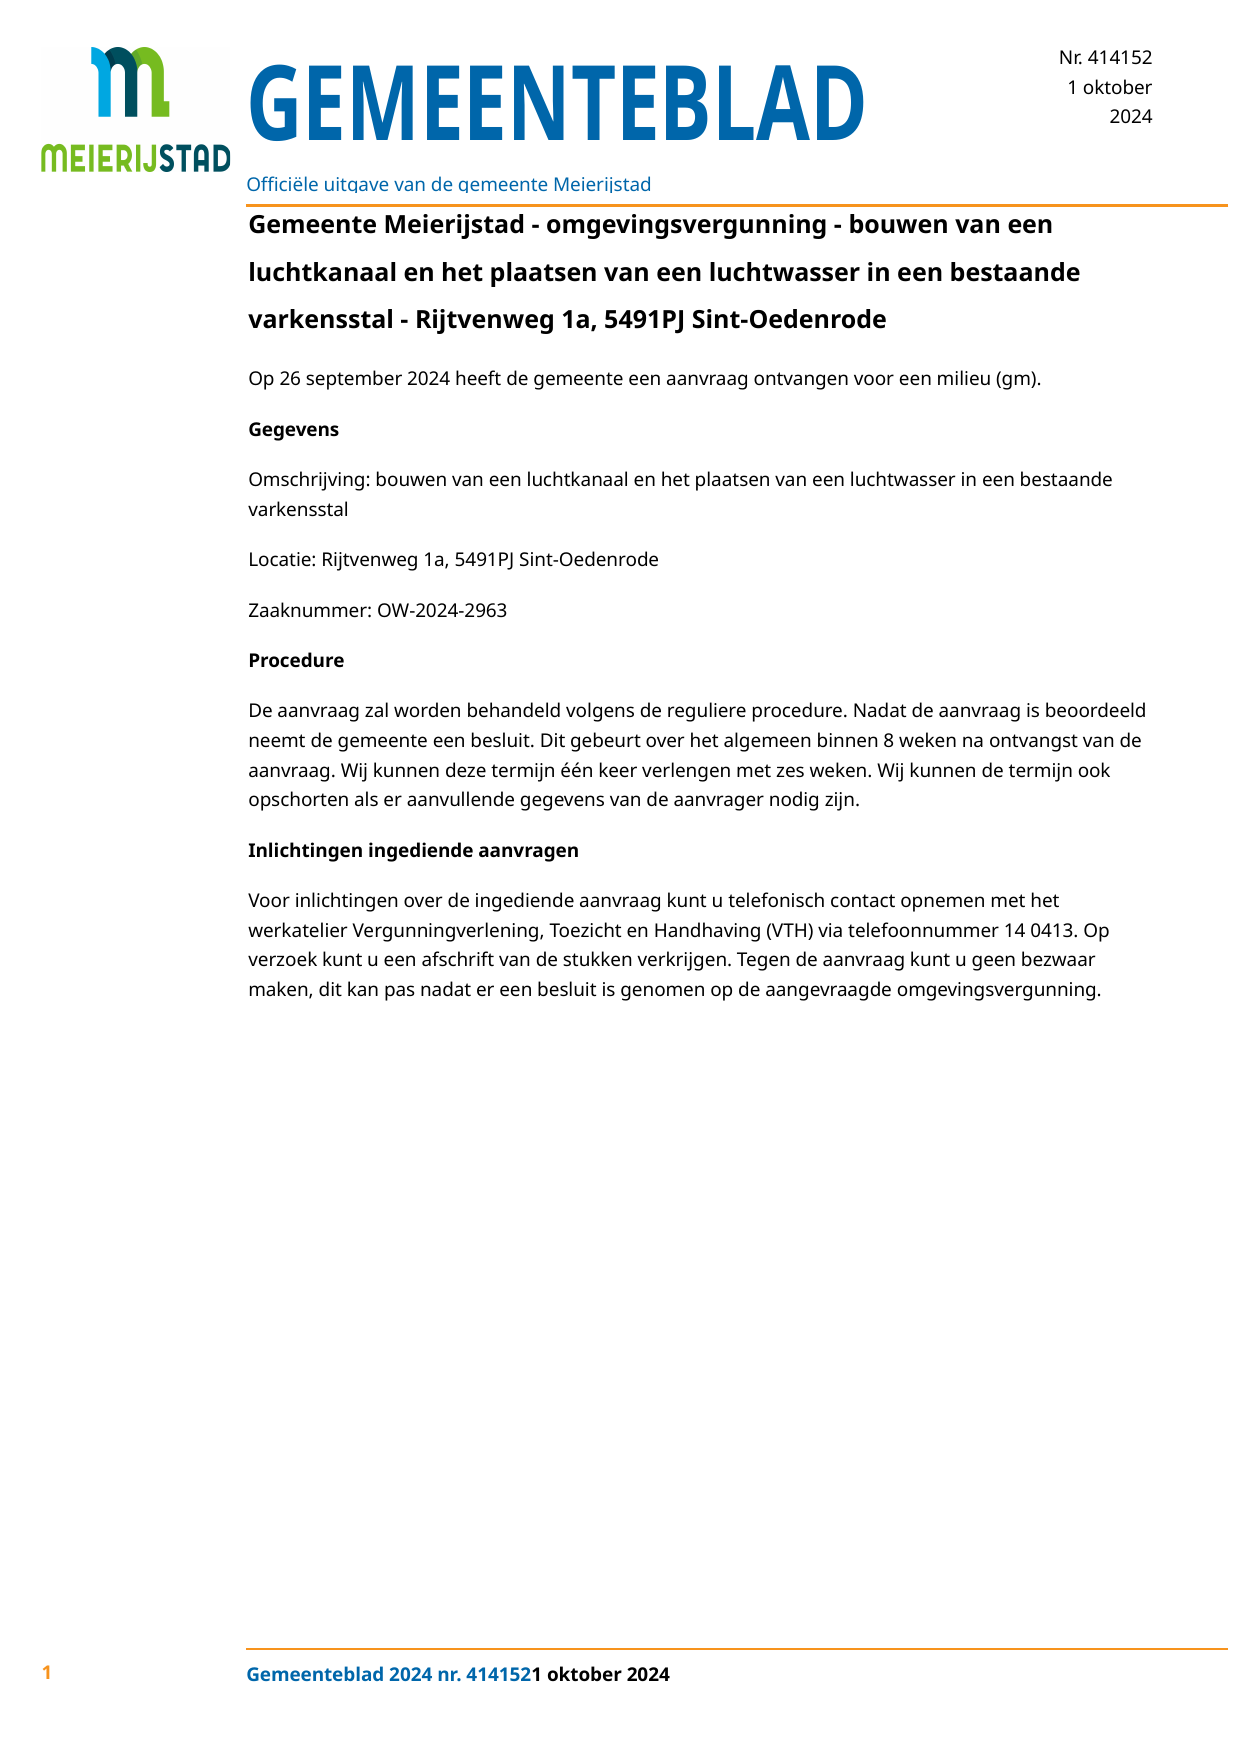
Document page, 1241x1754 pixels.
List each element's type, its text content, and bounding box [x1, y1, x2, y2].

text Gemeente Meierijstad - omgevingsvergunning - bouwen van een luchtkanaal en het plaatsen van een luchtwasser in een bestaande varkensstal - Rijtvenweg 1a, 5491PJ Sint-Oedenrode [248, 207, 1152, 336]
text Inlichtingen ingediende aanvragen [248, 837, 1152, 862]
text Voor inlichtingen over de ingediende aanvraag kunt u telefonisch contact opnemen met het werkatelier Vergunningverlening, Toezicht en Handhaving (VTH) via telefoonnummer 14 0413. Op verzoek kunt u een afschrift van de stukken verkrijgen. Tegen de aanvraag kunt u geen bezwaar maken, dit kan pas nadat er een besluit is genomen op de aangevraagde omgevingsvergunning. [248, 887, 1152, 1002]
text Locatie: Rijtvenweg 1a, 5491PJ Sint-Oedenrode [248, 546, 1152, 572]
text Gegevens [248, 416, 1152, 442]
text Zaaknummer: OW-2024-2963 [248, 597, 1152, 622]
text Omschrijving: bouwen van een luchtkanaal en het plaatsen van een luchtwasser in een bestaande varkensstal [248, 466, 1152, 522]
text Procedure [248, 647, 1152, 673]
picture [41, 47, 231, 172]
text Op 26 september 2024 heeft de gemeente een aanvraag ontvangen voor een milieu (gm). [248, 366, 1152, 391]
text De aanvraag zal worden behandeld volgens de reguliere procedure. Nadat de aanvraag is beoordeeld neemt de gemeente een besluit. Dit gebeurt over het algemeen binnen 8 weken na ontvangst van de aanvraag. Wij kunnen deze termijn één keer verlengen met zes weken. Wij kunnen de termijn ook opschorten als er aanvullende gegevens van de aanvrager nodig zijn. [248, 698, 1152, 812]
